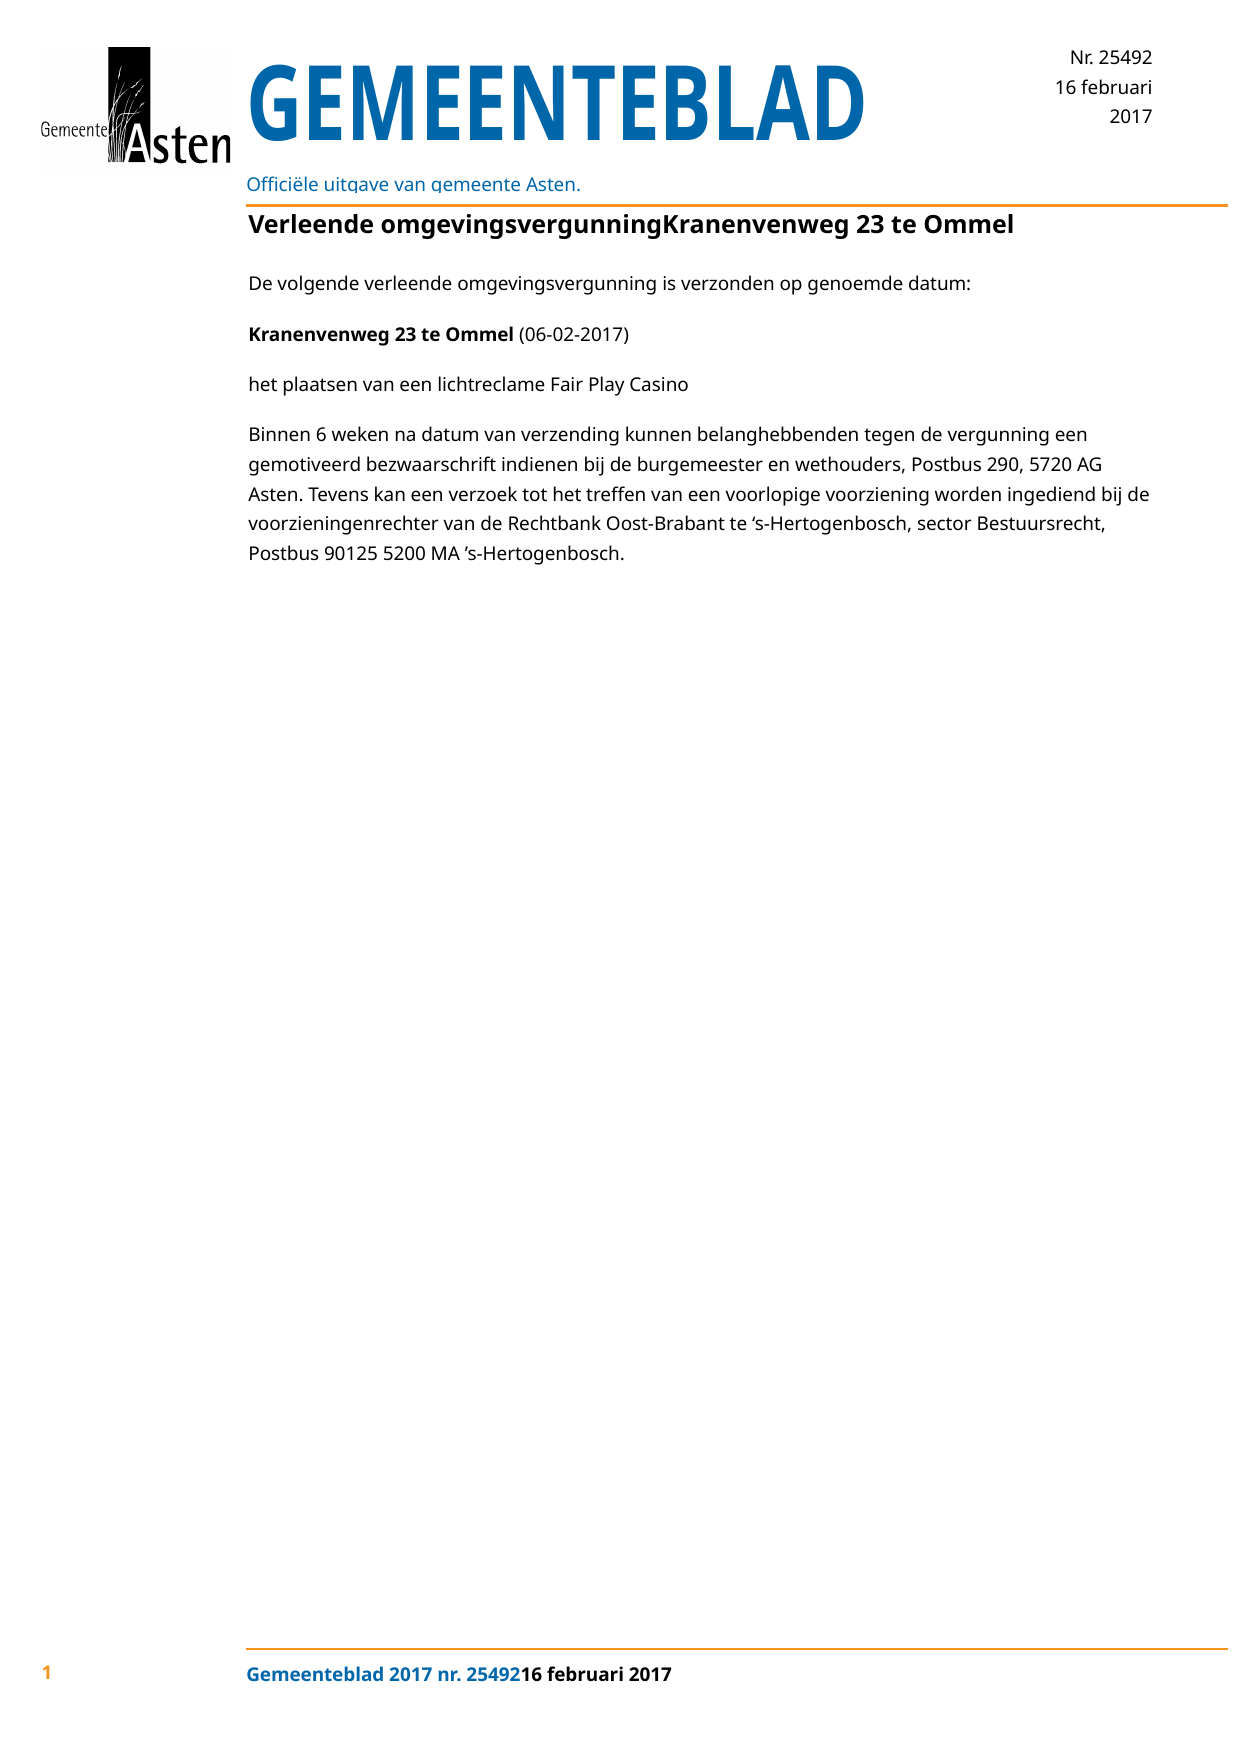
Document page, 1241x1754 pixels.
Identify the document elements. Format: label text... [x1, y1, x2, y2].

text De volgende verleende omgevingsvergunning is verzonden op genoemde datum: [248, 270, 1152, 296]
text Verleende omgevingsvergunningKranenvenweg 23 te Ommel [248, 207, 1152, 241]
text het plaatsen van een lichtreclame Fair Play Casino [248, 371, 1152, 397]
text Kranenvenweg 23 te Ommel (06-02-2017) [248, 321, 1152, 346]
text Binnen 6 weken na datum van verzending kunnen belanghebbenden tegen de vergunning een gemotiveerd bezwaarschrift indienen bij de burgemeester en wethouders, Postbus 290, 5720 AG Asten. Tevens kan een verzoek tot het treffen van een voorlopige voorziening worden ingediend bij de voorzieningenrechter van de Rechtbank Oost-Brabant te ‘s-Hertogenbosch, sector Bestuursrecht, Postbus 90125 5200 MA ’s-Hertogenbosch. [248, 422, 1152, 566]
picture [41, 47, 231, 172]
